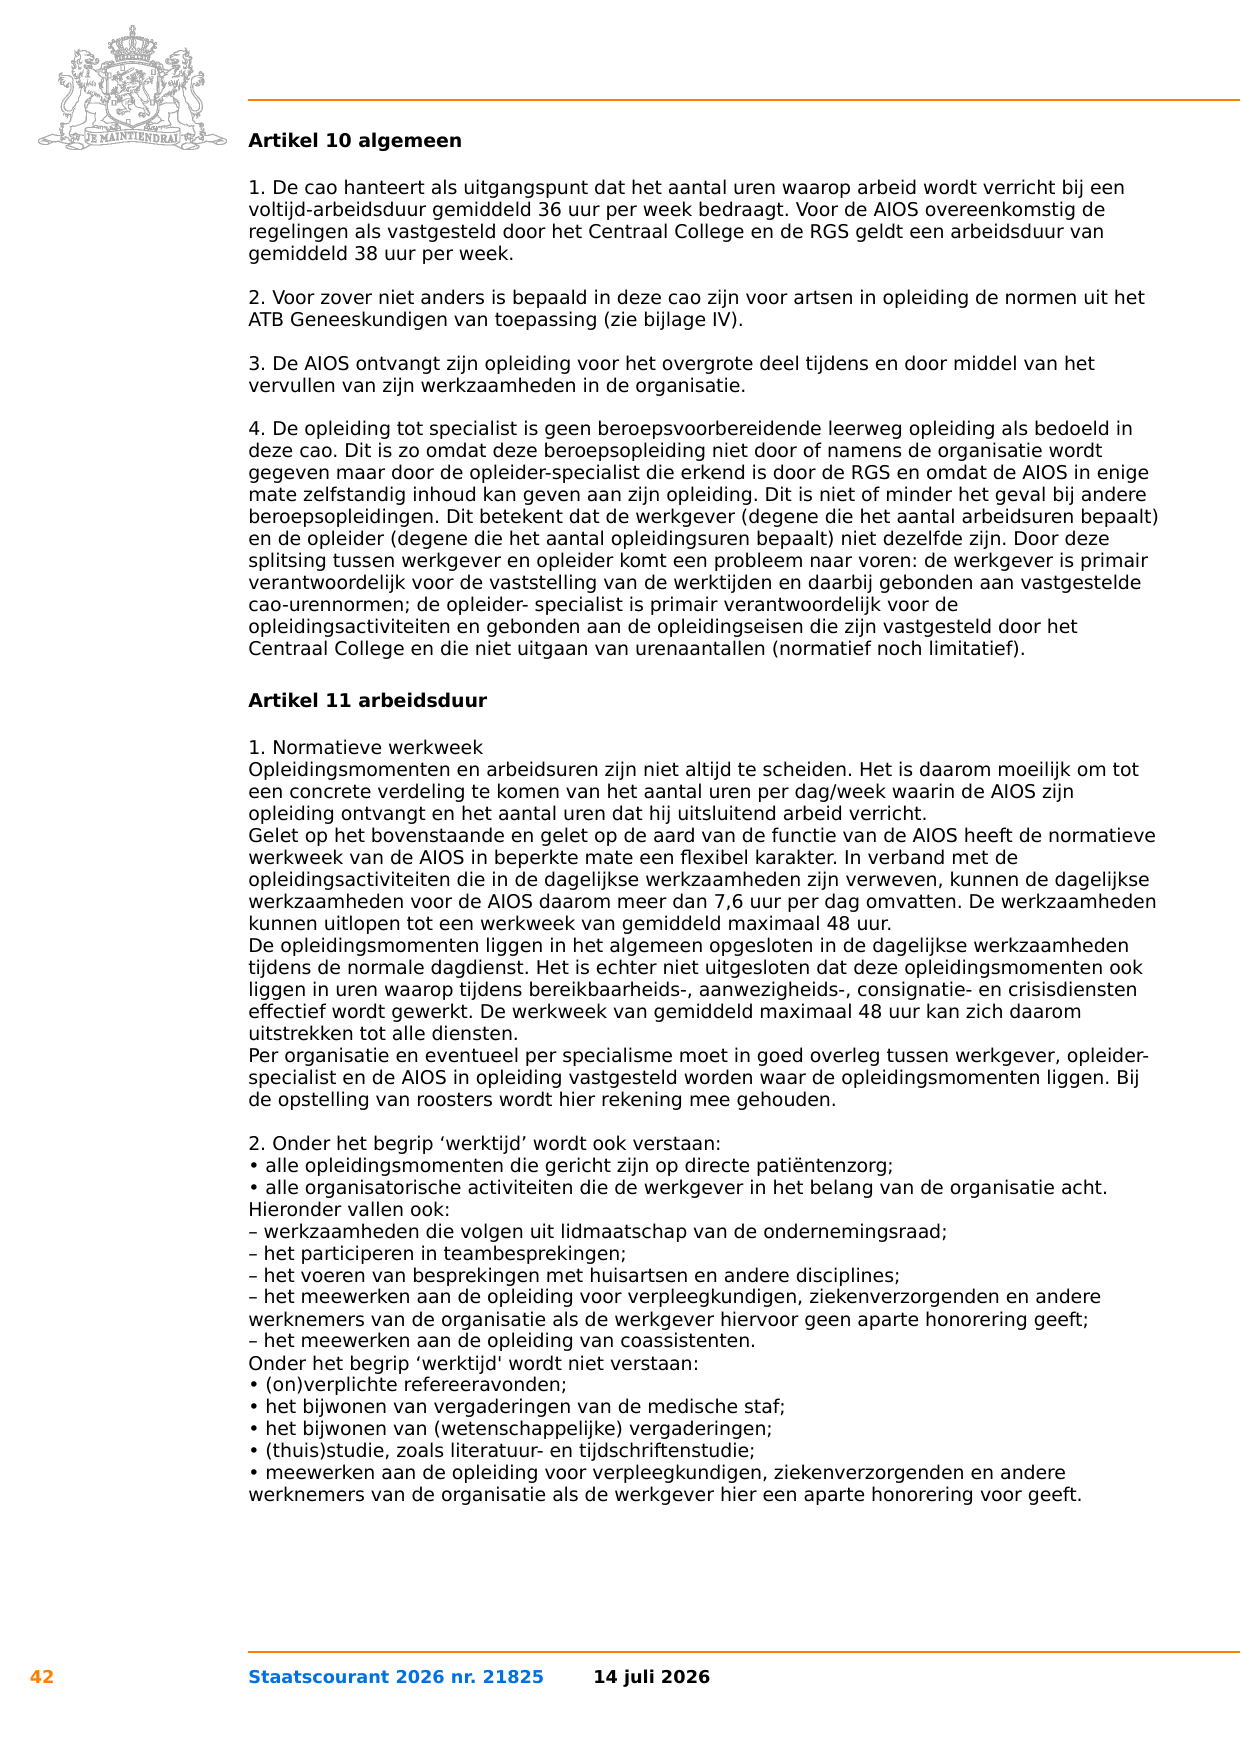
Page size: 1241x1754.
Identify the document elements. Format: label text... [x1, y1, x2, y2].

text De opleidingsmomenten liggen in het algemeen opgesloten in de dagelijkse werkzaamheden tijdens de normale dagdienst. Het is echter niet uitgesloten dat deze opleidingsmomenten ook liggen in uren waarop tijdens bereikbaarheids-, aanwezigheids-, consignatie- en crisisdiensten effectief wordt gewerkt. De werkweek van gemiddeld maximaal 48 uur kan zich daarom uitstrekken tot alle diensten. [248, 935, 1163, 1045]
text 3. De AIOS ontvangt zijn opleiding voor het overgrote deel tijdens en door middel van het vervullen van zijn werkzaamheden in de organisatie. [248, 352, 1163, 396]
text Gelet op het bovenstaande en gelet op de aard van de functie van de AIOS heeft de normatieve werkweek van de AIOS in beperkte mate een flexibel karakter. In verband met de opleidingsactiviteiten die in de dagelijkse werkzaamheden zijn verweven, kunnen de dagelijkse werkzaamheden voor de AIOS daarom meer dan 7,6 uur per dag omvatten. De werkzaamheden kunnen uitlopen tot een werkweek van gemiddeld maximaal 48 uur. [248, 825, 1163, 935]
text 2. Voor zover niet anders is bepaald in deze cao zijn voor artsen in opleiding de normen uit het ATB Geneeskundigen van toepassing (zie bijlage IV). [248, 287, 1163, 331]
text Per organisatie en eventueel per specialisme moet in goed overleg tussen werkgever, opleider-specialist en de AIOS in opleiding vastgesteld worden waar de opleidingsmomenten liggen. Bij de opstelling van roosters wordt hier rekening mee gehouden. [248, 1045, 1163, 1111]
text – het meewerken aan de opleiding voor verpleegkundigen, ziekenverzorgenden en andere werknemers van de organisatie als de werkgever hiervoor geen aparte honorering geeft; [248, 1286, 1163, 1330]
text Opleidingsmomenten en arbeidsuren zijn niet altijd te scheiden. Het is daarom moeilijk om tot een concrete verdeling te komen van het aantal uren per dag/week waarin de AIOS zijn opleiding ontvangt en het aantal uren dat hij uitsluitend arbeid verricht. [248, 759, 1163, 825]
text – werkzaamheden die volgen uit lidmaatschap van de ondernemingsraad; [248, 1221, 1163, 1242]
picture [38, 25, 227, 150]
text Onder het begrip ‘werktijd' wordt niet verstaan: [248, 1352, 1163, 1374]
subtitle Artikel 11 arbeidsduur [248, 690, 1163, 712]
text • alle opleidingsmomenten die gericht zijn op directe patiëntenzorg; [248, 1154, 1163, 1177]
text • (on)verplichte refereeravonden; [248, 1374, 1163, 1396]
text • (thuis)studie, zoals literatuur- en tijdschriftenstudie; [248, 1440, 1163, 1462]
text – het voeren van besprekingen met huisartsen en andere disciplines; [248, 1264, 1163, 1286]
text – het meewerken aan de opleiding van coassistenten. [248, 1330, 1163, 1352]
text – het participeren in teambesprekingen; [248, 1242, 1163, 1264]
text 1. De cao hanteert als uitgangspunt dat het aantal uren waarop arbeid wordt verricht bij een voltijd-arbeidsduur gemiddeld 36 uur per week bedraagt. Voor de AIOS overeenkomstig de regelingen als vastgesteld door het Centraal College en de RGS geldt een arbeidsduur van gemiddeld 38 uur per week. [248, 177, 1163, 265]
text • het bijwonen van (wetenschappelijke) vergaderingen; [248, 1418, 1163, 1440]
text 1. Normatieve werkweek [248, 737, 1163, 759]
text • het bijwonen van vergaderingen van de medische staf; [248, 1396, 1163, 1418]
text • meewerken aan de opleiding voor verpleegkundigen, ziekenverzorgenden en andere werknemers van de organisatie als de werkgever hier een aparte honorering voor geeft. [248, 1462, 1163, 1506]
text • alle organisatorische activiteiten die de werkgever in het belang van de organisatie acht. Hieronder vallen ook: [248, 1177, 1163, 1221]
text 2. Onder het begrip ‘werktijd’ wordt ook verstaan: [248, 1133, 1163, 1154]
subtitle Artikel 10 algemeen [248, 130, 1163, 152]
text 4. De opleiding tot specialist is geen beroepsvoorbereidende leerweg opleiding als bedoeld in deze cao. Dit is zo omdat deze beroepsopleiding niet door of namens de organisatie wordt gegeven maar door de opleider-specialist die erkend is door de RGS en omdat de AIOS in enige mate zelfstandig inhoud kan geven aan zijn opleiding. Dit is niet of minder het geval bij andere beroepsopleidingen. Dit betekent dat de werkgever (degene die het aantal arbeidsuren bepaalt) en de opleider (degene die het aantal opleidingsuren bepaalt) niet dezelfde zijn. Door deze splitsing tussen werkgever en opleider komt een probleem naar voren: de werkgever is primair verantwoordelijk voor de vaststelling van de werktijden en daarbij gebonden aan vastgestelde cao-urennormen; de opleider- specialist is primair verantwoordelijk voor de opleidingsactiviteiten en gebonden aan de opleidingseisen die zijn vastgesteld door het Centraal College en die niet uitgaan van urenaantallen (normatief noch limitatief). [248, 418, 1163, 660]
